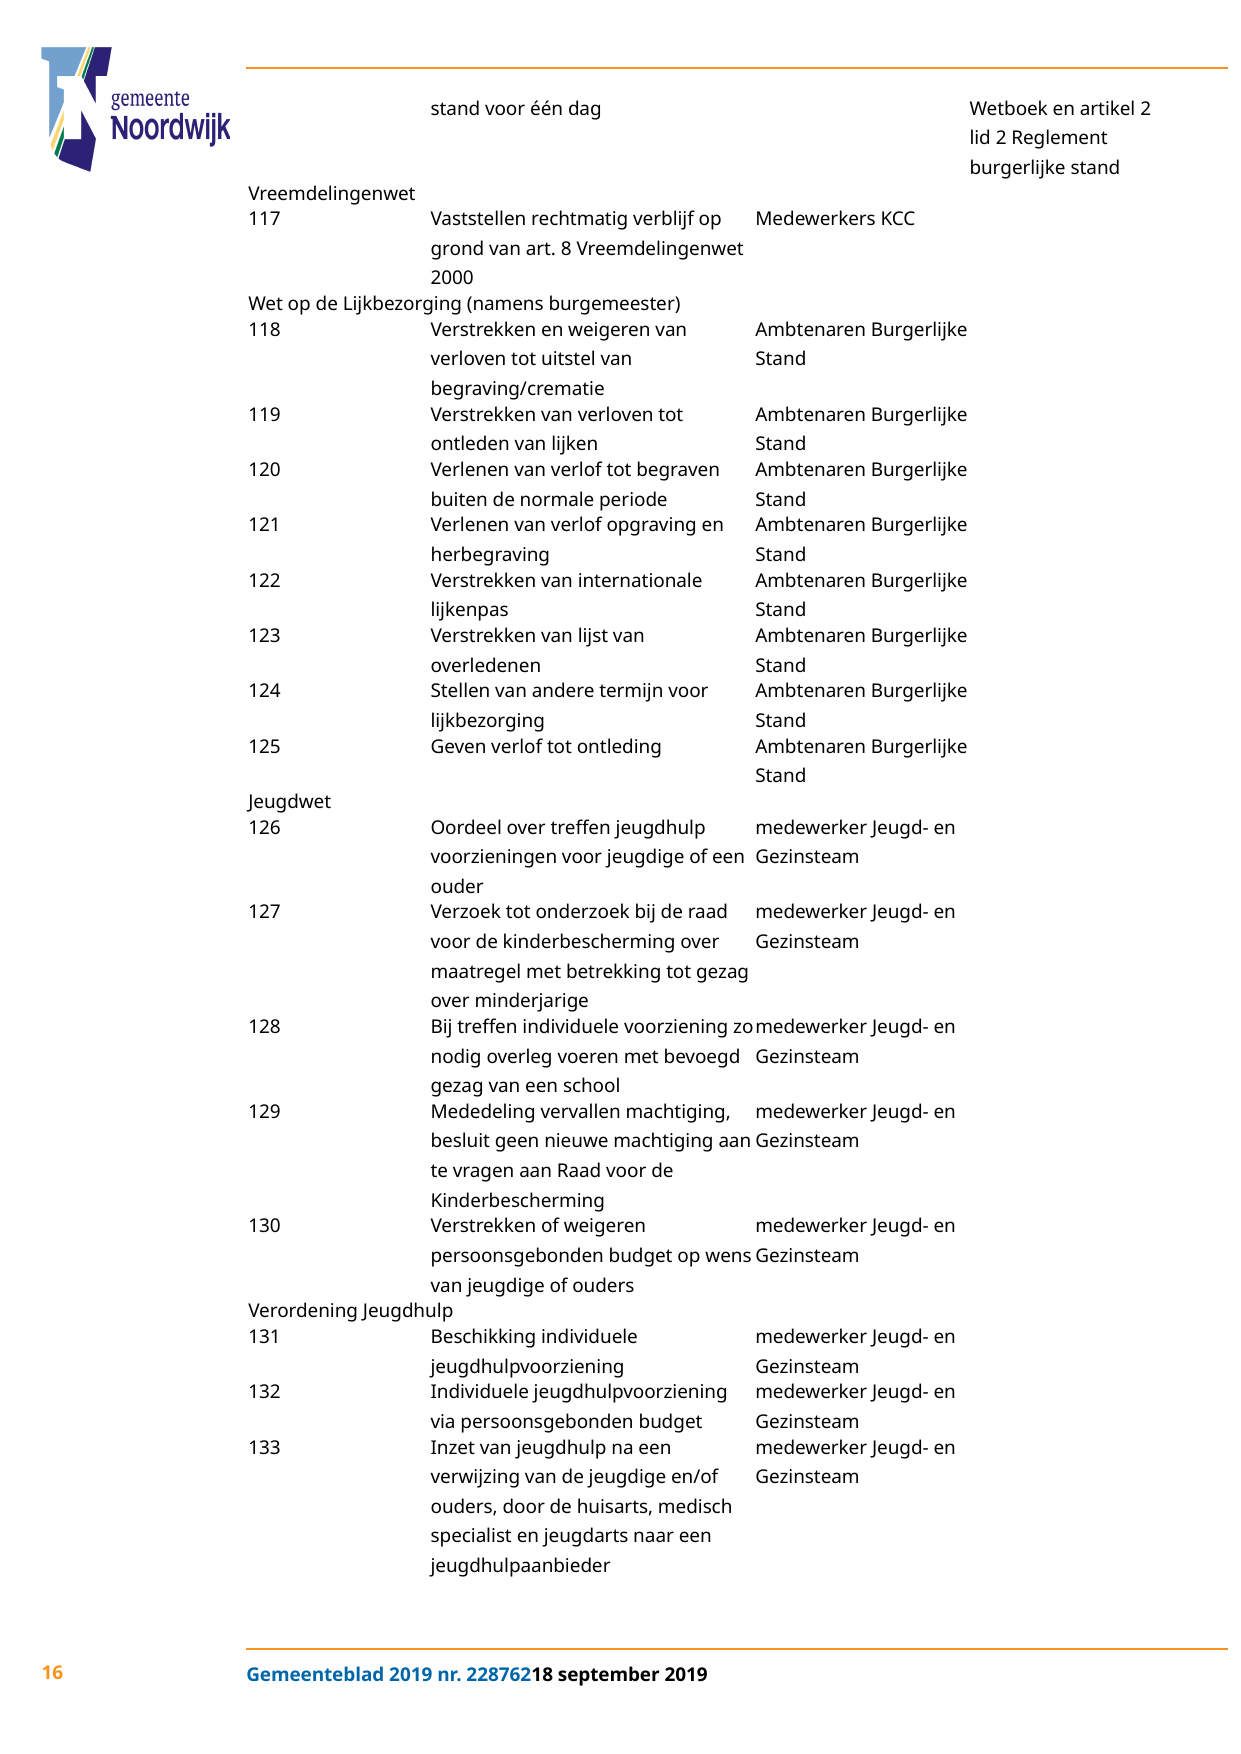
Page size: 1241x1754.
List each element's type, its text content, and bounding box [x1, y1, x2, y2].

table_cell medewerker Jeugd- en Gezinsteam [755, 1379, 969, 1434]
table_cell Verstrekken van internationale lijkenpas [430, 567, 755, 622]
table_cell medewerker Jeugd- en Gezinsteam [755, 1434, 969, 1607]
table_cell 120 [248, 456, 430, 512]
table_cell Beschikking individuele jeugdhulpvoorziening [430, 1323, 755, 1378]
table_cell [969, 678, 1152, 733]
table_cell [969, 205, 1152, 290]
table_cell [969, 1213, 1152, 1297]
table_cell Medewerkers KCC [755, 205, 969, 290]
table_cell 124 [248, 678, 430, 733]
table_cell [969, 622, 1152, 677]
table_cell Ambtenaren Burgerlijke Stand [755, 622, 969, 677]
table_cell stand voor één dag [430, 95, 755, 180]
table_cell medewerker Jeugd- en Gezinsteam [755, 814, 969, 899]
table_cell [969, 1434, 1152, 1607]
table_cell Inzet van jeugdhulp na een verwijzing van de jeugdige en/of ouders, door de huisarts, medisch specialist en jeugdarts naar een jeugdhulpaanbieder [430, 1434, 755, 1607]
picture [41, 47, 231, 172]
table_cell Vreemdelingenwet [248, 180, 1152, 205]
table_cell Oordeel over treffen jeugdhulp voorzieningen voor jeugdige of een ouder [430, 814, 755, 899]
table_cell 133 [248, 1434, 430, 1607]
table_cell [969, 1013, 1152, 1098]
table_cell 118 [248, 316, 430, 401]
table_cell [969, 733, 1152, 788]
table_cell Vaststellen rechtmatig verblijf op grond van art. 8 Vreemdelingenwet 2000 [430, 205, 755, 290]
table_cell 125 [248, 733, 430, 788]
table_cell 123 [248, 622, 430, 677]
table_cell Verstrekken van verloven tot ontleden van lijken [430, 401, 755, 456]
table_cell Wetboek en artikel 2 lid 2 Reglement burgerlijke stand [969, 95, 1152, 180]
table_cell Wet op de Lijkbezorging (namens burgemeester) [248, 290, 1152, 316]
table_cell Verordening Jeugdhulp [248, 1298, 1152, 1323]
table_cell [755, 95, 969, 180]
table_cell [969, 1098, 1152, 1213]
table_cell Ambtenaren Burgerlijke Stand [755, 733, 969, 788]
table_cell Stellen van andere termijn voor lijkbezorging [430, 678, 755, 733]
table_cell 126 [248, 814, 430, 899]
table_cell 128 [248, 1013, 430, 1098]
table_cell Jeugdwet [248, 788, 1152, 814]
table_cell medewerker Jeugd- en Gezinsteam [755, 1013, 969, 1098]
table_cell Geven verlof tot ontleding [430, 733, 755, 788]
table_cell [969, 814, 1152, 899]
table_cell Mededeling vervallen machtiging, besluit geen nieuwe machtiging aan te vragen aan Raad voor de Kinderbescherming [430, 1098, 755, 1213]
table_cell 127 [248, 899, 430, 1013]
table_cell [969, 567, 1152, 622]
table_cell [969, 512, 1152, 567]
table_cell medewerker Jeugd- en Gezinsteam [755, 1323, 969, 1378]
table_cell Ambtenaren Burgerlijke Stand [755, 678, 969, 733]
table_cell 121 [248, 512, 430, 567]
table_cell medewerker Jeugd- en Gezinsteam [755, 899, 969, 1013]
table_cell [248, 95, 430, 180]
table_cell 119 [248, 401, 430, 456]
table_cell Verlenen van verlof opgraving en herbegraving [430, 512, 755, 567]
table_cell Bij treffen individuele voorziening zo nodig overleg voeren met bevoegd gezag van een school [430, 1013, 755, 1098]
table_cell Ambtenaren Burgerlijke Stand [755, 567, 969, 622]
table_cell [969, 401, 1152, 456]
table_cell Ambtenaren Burgerlijke Stand [755, 456, 969, 512]
table_cell Ambtenaren Burgerlijke Stand [755, 316, 969, 401]
table_cell 131 [248, 1323, 430, 1378]
table_cell 132 [248, 1379, 430, 1434]
table_cell [969, 1323, 1152, 1378]
table_cell Ambtenaren Burgerlijke Stand [755, 512, 969, 567]
table_cell medewerker Jeugd- en Gezinsteam [755, 1213, 969, 1297]
table_cell [969, 1379, 1152, 1434]
table_cell 122 [248, 567, 430, 622]
table_cell medewerker Jeugd- en Gezinsteam [755, 1098, 969, 1213]
table_cell Verlenen van verlof tot begraven buiten de normale periode [430, 456, 755, 512]
table_cell [969, 456, 1152, 512]
table_cell 130 [248, 1213, 430, 1297]
table_cell 129 [248, 1098, 430, 1213]
table_cell Individuele jeugdhulpvoorziening via persoonsgebonden budget [430, 1379, 755, 1434]
table_cell Verstrekken of weigeren persoonsgebonden budget op wens van jeugdige of ouders [430, 1213, 755, 1297]
table_cell Verstrekken van lijst van overledenen [430, 622, 755, 677]
table_cell [969, 899, 1152, 1013]
table_cell Verzoek tot onderzoek bij de raad voor de kinderbescherming over maatregel met betrekking tot gezag over minderjarige [430, 899, 755, 1013]
table_cell 117 [248, 205, 430, 290]
table_cell Verstrekken en weigeren van verloven tot uitstel van begraving/crematie [430, 316, 755, 401]
table_cell [969, 316, 1152, 401]
table_cell Ambtenaren Burgerlijke Stand [755, 401, 969, 456]
